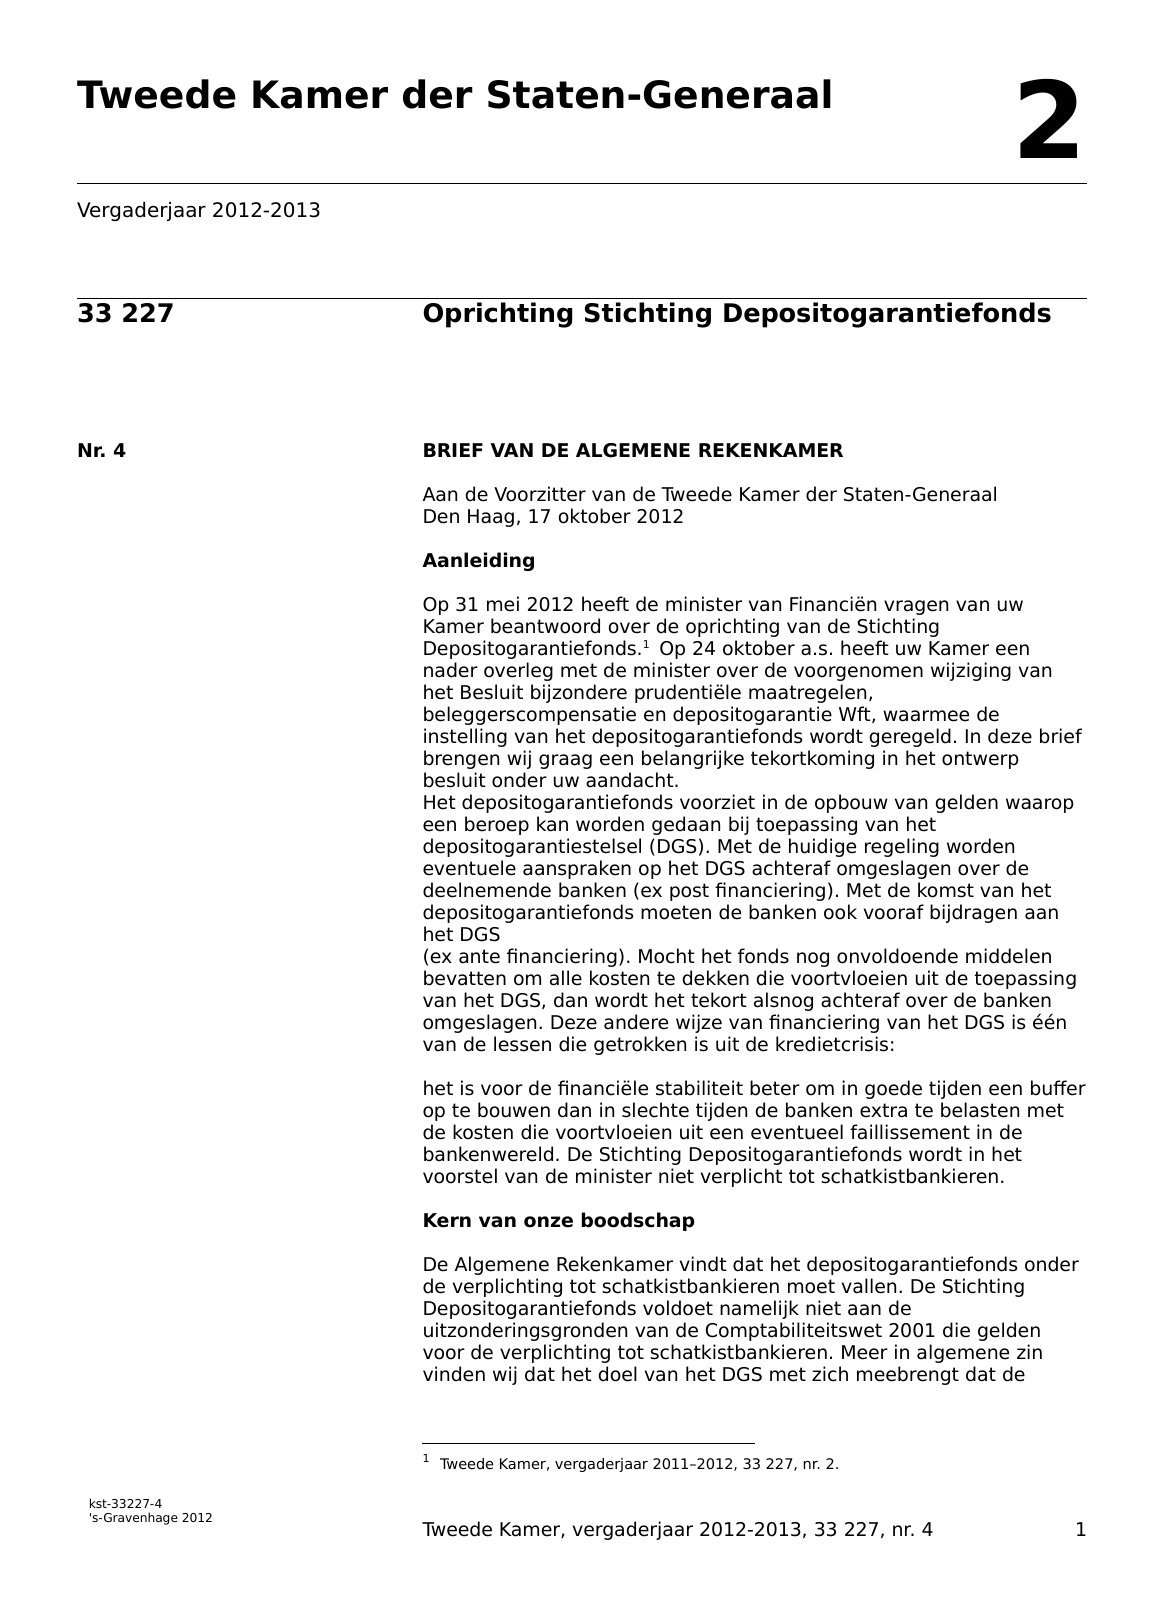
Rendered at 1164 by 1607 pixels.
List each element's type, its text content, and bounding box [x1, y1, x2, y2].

text De Algemene Rekenkamer vindt dat het depositogarantiefonds onder de verplichting tot schatkistbankieren moet vallen. De Stichting Depositogarantiefonds voldoet namelijk niet aan de uitzonderingsgronden van de Comptabiliteitswet 2001 die gelden voor de verplichting tot schatkistbankieren. Meer in algemene zin vinden wij dat het doel van het DGS met zich meebrengt dat de [422, 1254, 1087, 1386]
text kst-33227-4 [88, 1497, 323, 1511]
text Het depositogarantiefonds voorziet in de opbouw van gelden waarop een beroep kan worden gedaan bij toepassing van het depositogarantiestelsel (DGS). Met de huidige regeling worden eventuele aanspraken op het DGS achteraf omgeslagen over de deelnemende banken (ex post financiering). Met de komst van het depositogarantiefonds moeten de banken ook vooraf bijdragen aan het DGS [422, 792, 1087, 946]
subtitle Kern van onze boodschap [422, 1210, 1087, 1232]
text (ex ante financiering). Mocht het fonds nog onvoldoende middelen bevatten om alle kosten te dekken die voortvloeien uit de toepassing van het DGS, dan wordt het tekort alsnog achteraf over de banken omgeslagen. Deze andere wijze van financiering van het DGS is één van de lessen die getrokken is uit de kredietcrisis: [422, 946, 1087, 1056]
text 's-Gravenhage 2012 [88, 1511, 323, 1525]
text Tweede Kamer, vergaderjaar 2011–2012, 33 227, nr. 2. [422, 1452, 1087, 1474]
table_cell Vergaderjaar 2012-2013 [77, 184, 1087, 298]
text Op 31 mei 2012 heeft de minister van Financiën vragen van uw Kamer beantwoord over de oprichting van de Stichting Depositogarantiefonds. Op 24 oktober a.s. heeft uw Kamer een nader overleg met de minister over de voorgenomen wijziging van het Besluit bijzondere prudentiële maatregelen, beleggerscompensatie en depositogarantie Wft, waarmee de instelling van het depositogarantiefonds wordt geregeld. In deze brief brengen wij graag een belangrijke tekortkoming in het ontwerp besluit onder uw aandacht. [422, 594, 1087, 792]
subtitle 33 227 Oprichting Stichting Depositogarantiefonds [77, 299, 1087, 329]
subtitle Nr. 4 BRIEF VAN DE ALGEMENE REKENKAMER [77, 440, 1087, 462]
subtitle Aanleiding [422, 550, 1087, 572]
text Aan de Voorzitter van de Tweede Kamer der Staten-Generaal [422, 484, 1087, 506]
text het is voor de financiële stabiliteit beter om in goede tijden een buffer op te bouwen dan in slechte tijden de banken extra te belasten met de kosten die voortvloeien uit een eventueel faillissement in de bankenwereld. De Stichting Depositogarantiefonds wordt in het voorstel van de minister niet verplicht tot schatkistbankieren. [422, 1078, 1087, 1188]
table_header Tweede Kamer der Staten-Generaal [77, 59, 886, 183]
text Den Haag, 17 oktober 2012 [422, 506, 1087, 528]
table_header 2 [886, 59, 1087, 183]
